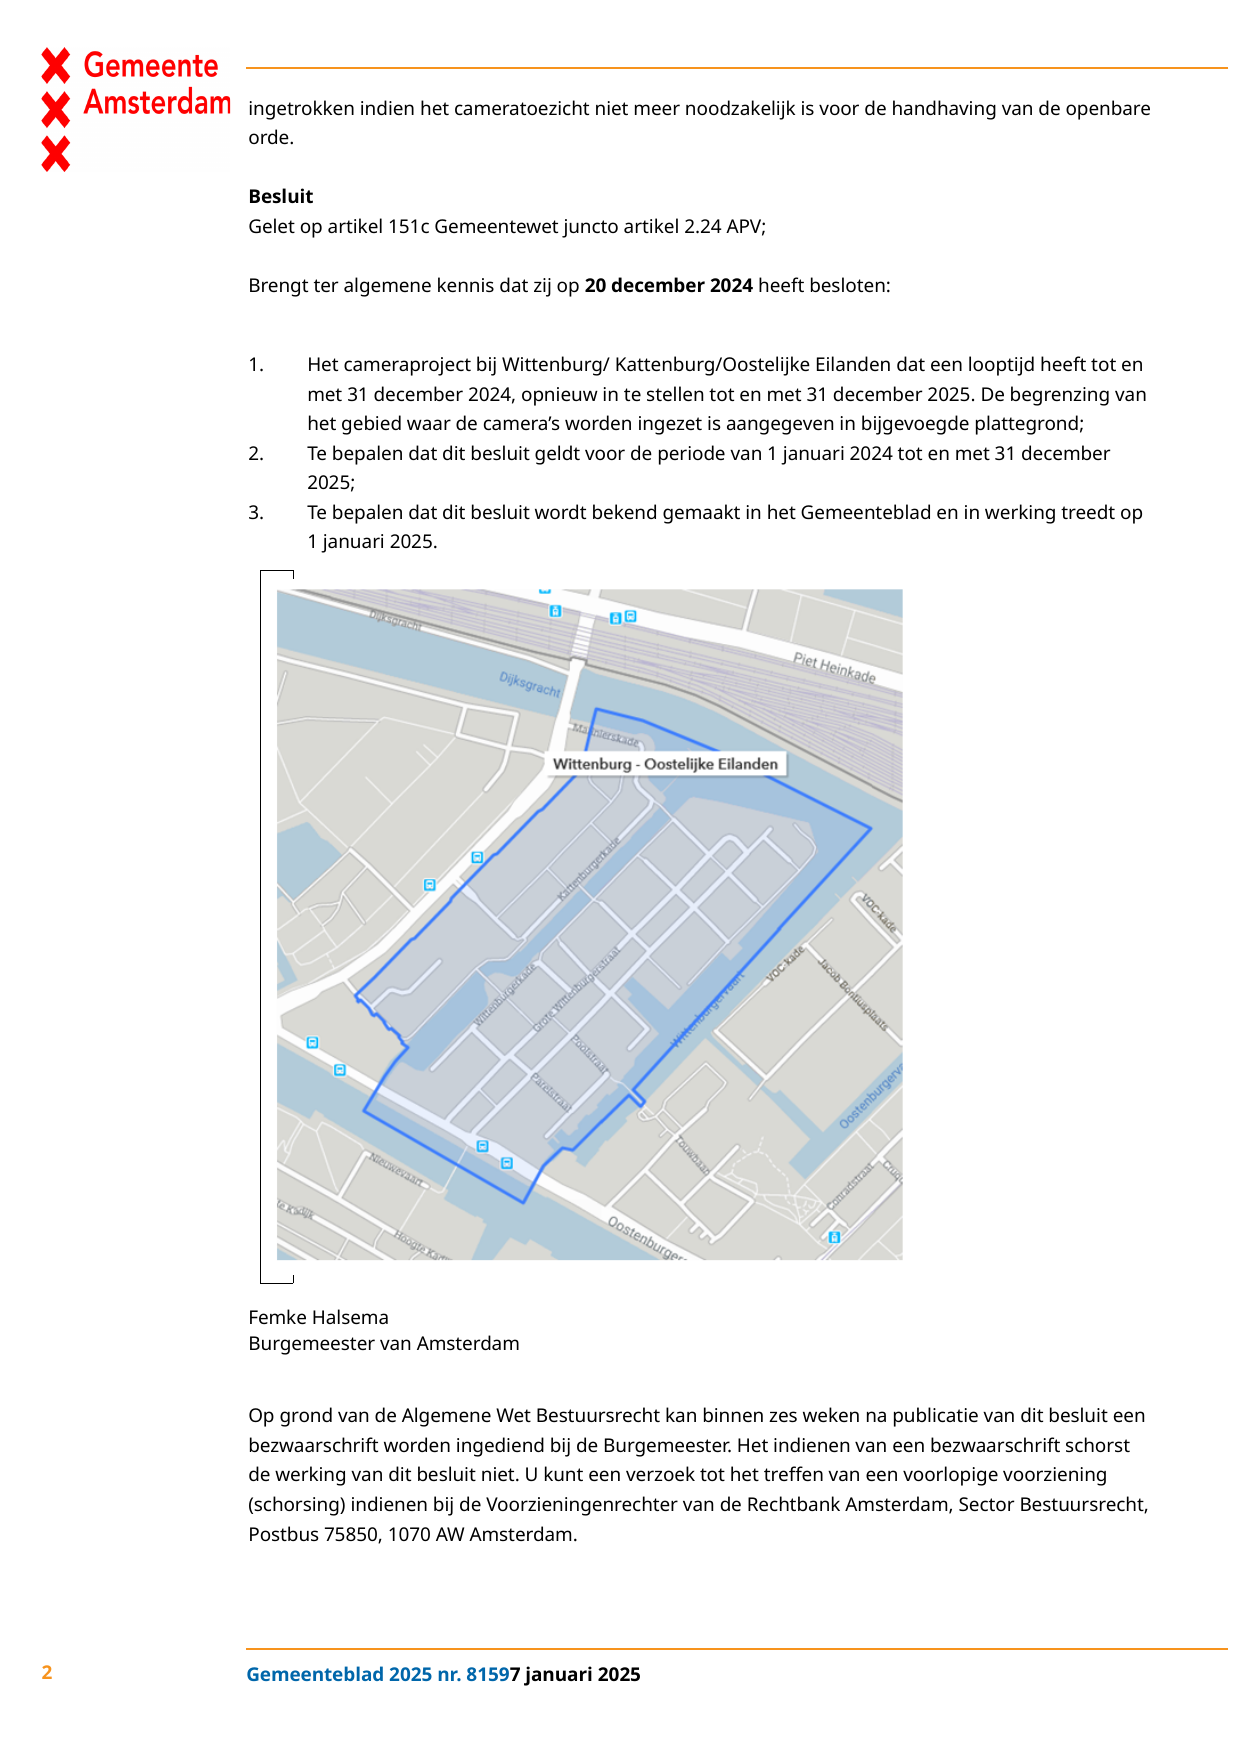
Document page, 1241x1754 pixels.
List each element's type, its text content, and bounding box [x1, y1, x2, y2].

text Gelet op artikel 151c Gemeentewet juncto artikel 2.24 APV; [248, 213, 1152, 239]
list Te bepalen dat dit besluit wordt bekend gemaakt in het Gemeenteblad en in werking treedt op 1 januari 2025. [248, 499, 1152, 554]
text Op grond van de Algemene Wet Bestuursrecht kan binnen zes weken na publicatie van dit besluit een bezwaarschrift worden ingediend bij de Burgemeester. Het indienen van een bezwaarschrift schorst de werking van dit besluit niet. U kunt een verzoek tot het treffen van een voorlopige voorziening (schorsing) indienen bij de Voorzieningenrechter van de Rechtbank Amsterdam, Sector Bestuursrecht, Postbus 75850, 1070 AW Amsterdam. [248, 1402, 1152, 1547]
list Te bepalen dat dit besluit geldt voor de periode van 1 januari 2024 tot en met 31 december 2025; [248, 440, 1152, 495]
picture [41, 47, 231, 172]
list Het cameraproject bij Wittenburg/ Kattenburg/Oostelijke Eilanden dat een looptijd heeft tot en met 31 december 2024, opnieuw in te stellen tot en met 31 december 2025. De begrenzing van het gebied waar de camera’s worden ingezet is aangegeven in bijgevoegde plattegrond; [248, 351, 1152, 436]
text Femke Halsema [248, 1304, 1152, 1330]
text ingetrokken indien het cameratoezicht niet meer noodzakelijk is voor de handhaving van de openbare orde. [248, 95, 1152, 150]
text Brengt ter algemene kennis dat zij op 20 december 2024 heeft besloten: [248, 272, 1152, 298]
text Besluit [248, 183, 1152, 209]
text Burgemeester van Amsterdam [248, 1330, 1152, 1356]
picture [268, 579, 913, 1275]
